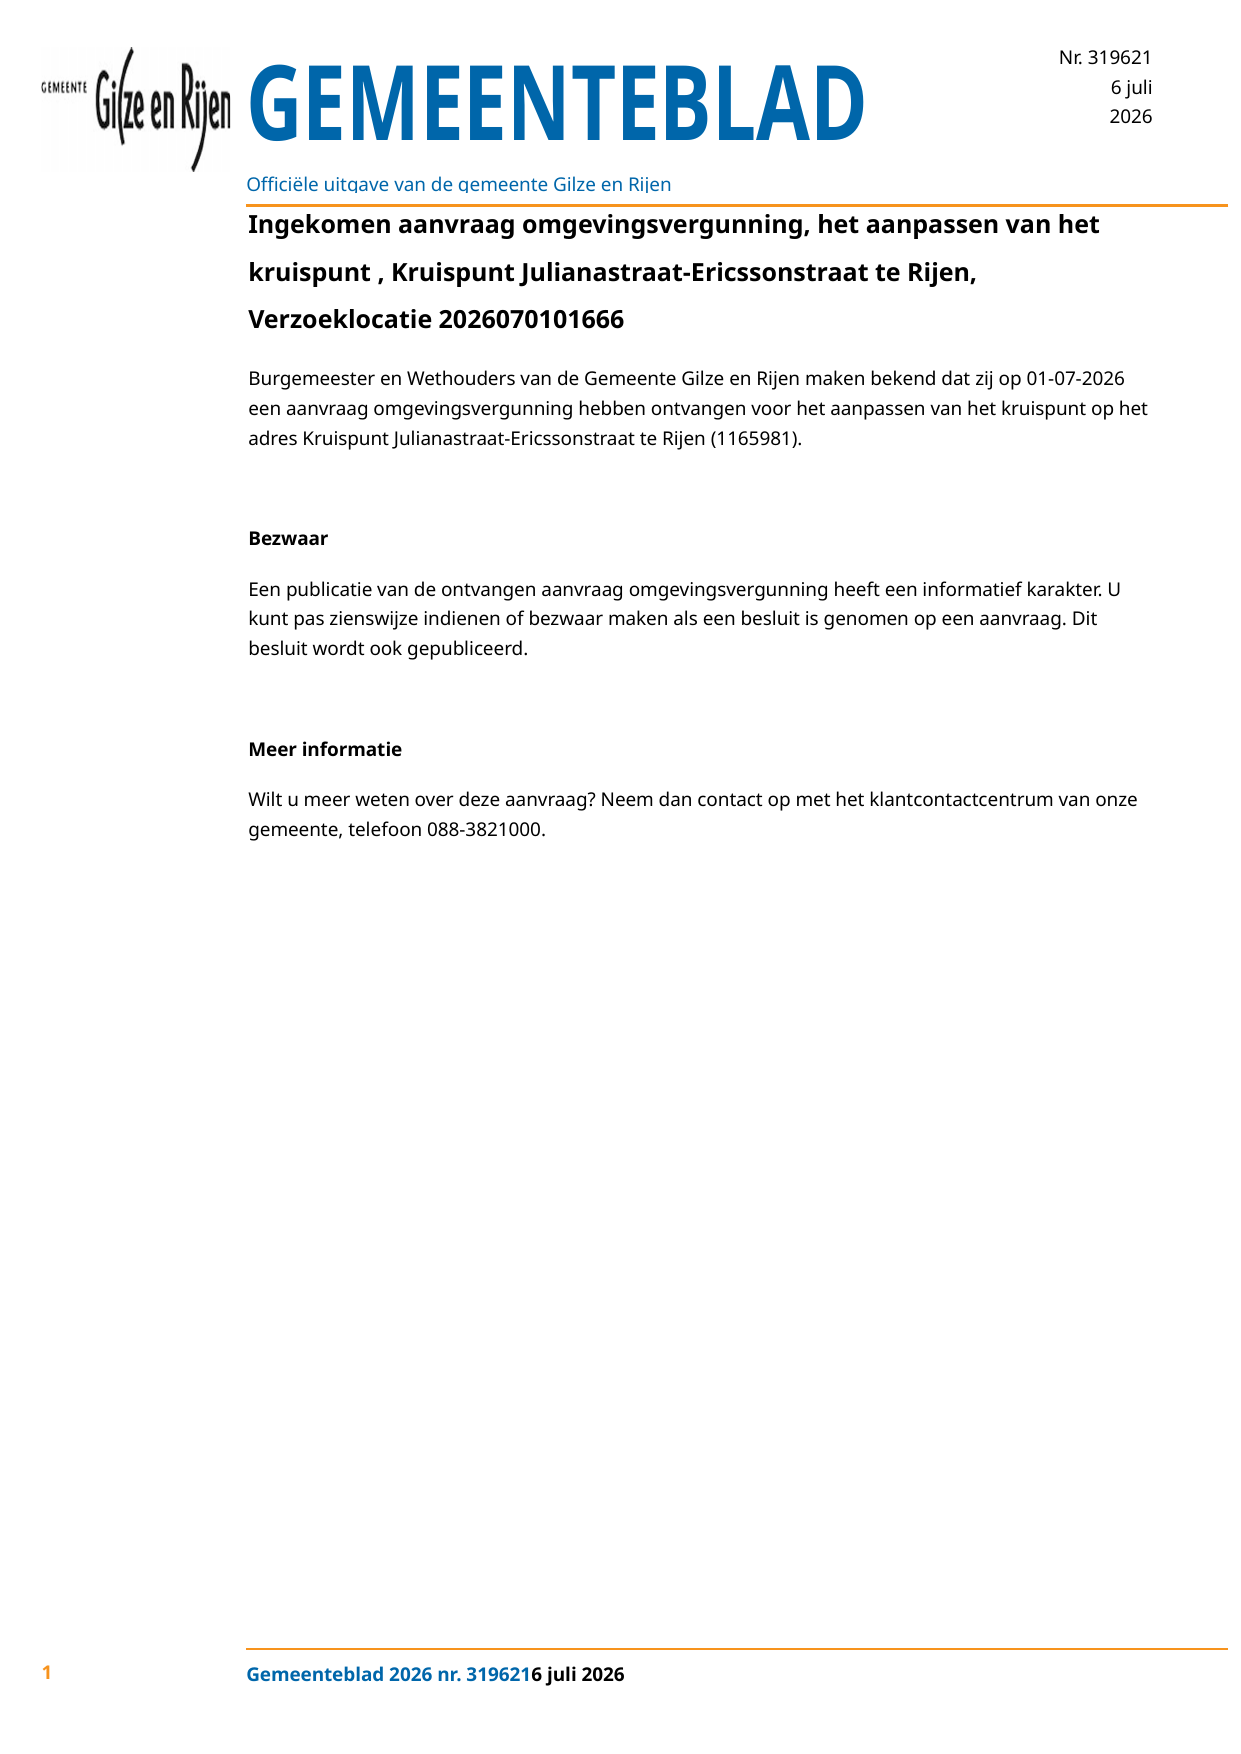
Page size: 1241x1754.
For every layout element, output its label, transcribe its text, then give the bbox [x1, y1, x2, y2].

text Bezwaar [248, 526, 1152, 551]
text Ingekomen aanvraag omgevingsvergunning, het aanpassen van het kruispunt , Kruispunt Julianastraat-Ericssonstraat te Rijen, Verzoeklocatie 2026070101666 [248, 207, 1152, 336]
text Wilt u meer weten over deze aanvraag? Neem dan contact op met het klantcontactcentrum van onze gemeente, telefoon 088-3821000. [248, 786, 1152, 842]
text Burgemeester en Wethouders van de Gemeente Gilze en Rijen maken bekend dat zij op 01-07-2026 een aanvraag omgevingsvergunning hebben ontvangen voor het aanpassen van het kruispunt op het adres Kruispunt Julianastraat-Ericssonstraat te Rijen (1165981). [248, 366, 1152, 450]
picture [41, 47, 231, 172]
text Meer informatie [248, 736, 1152, 762]
text Een publicatie van de ontvangen aanvraag omgevingsvergunning heeft een informatief karakter. U kunt pas zienswijze indienen of bezwaar maken als een besluit is genomen op een aanvraag. Dit besluit wordt ook gepubliceerd. [248, 576, 1152, 661]
